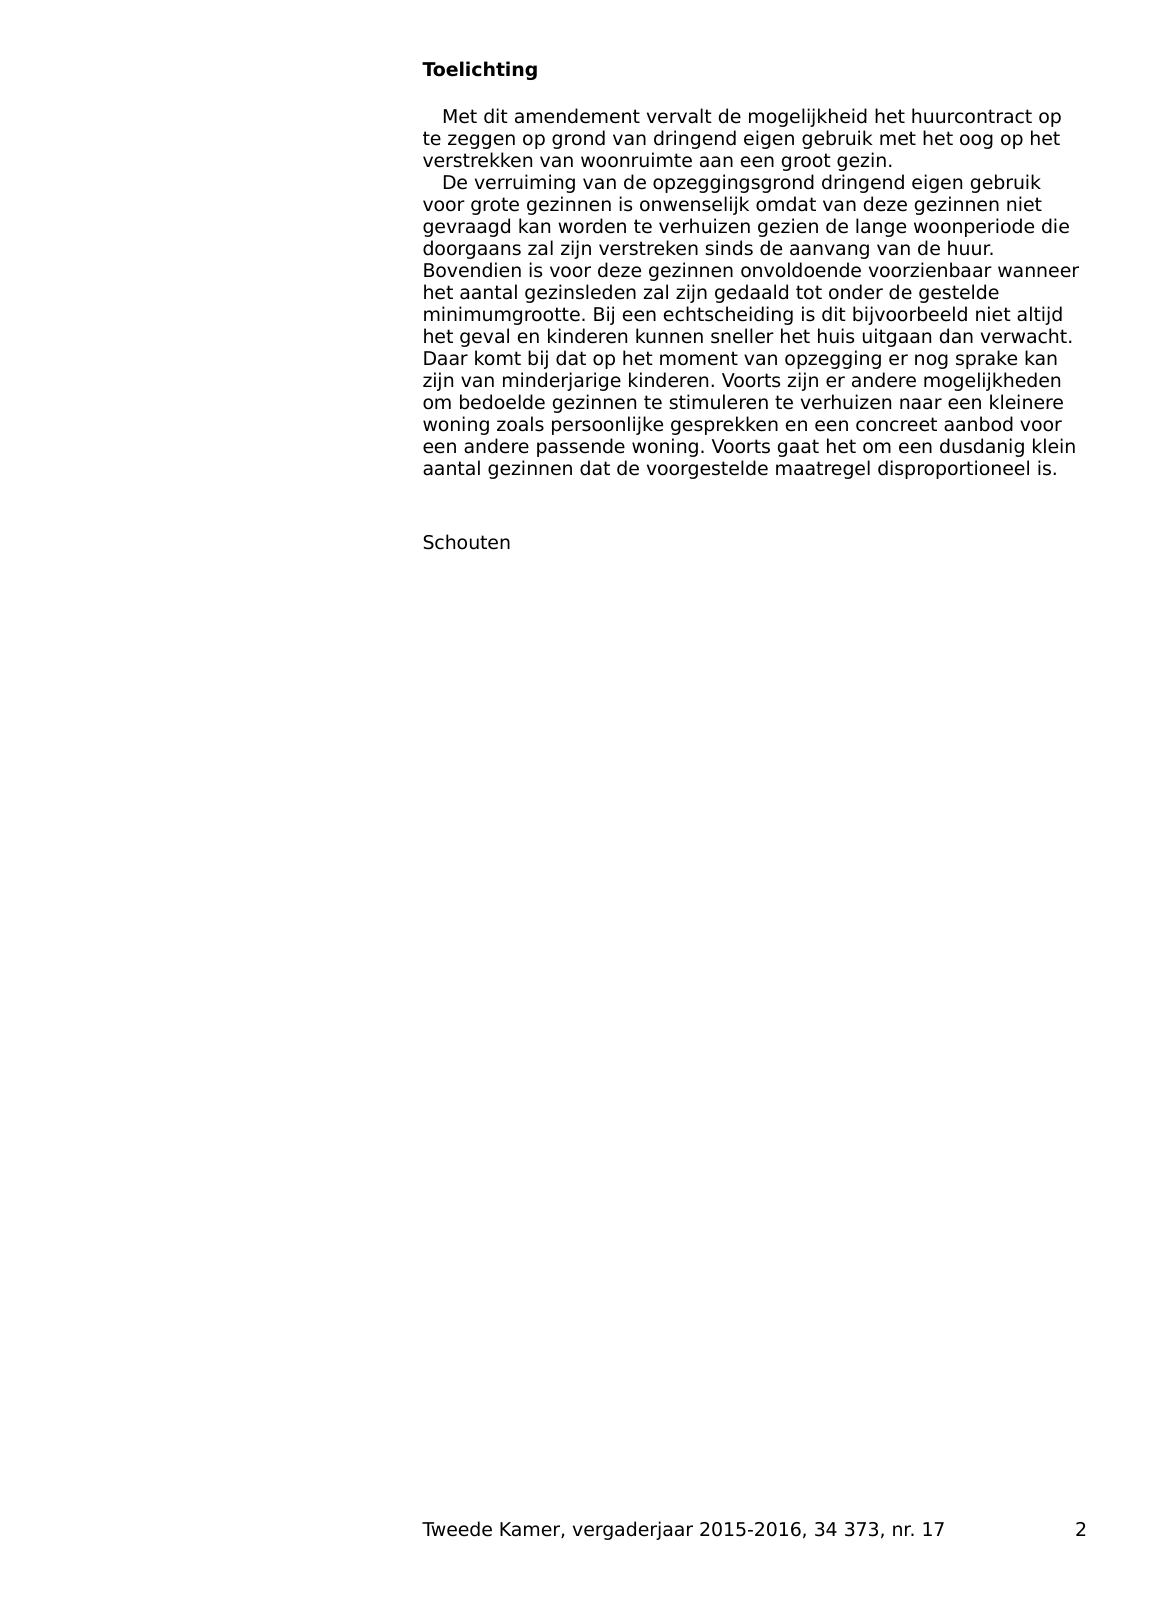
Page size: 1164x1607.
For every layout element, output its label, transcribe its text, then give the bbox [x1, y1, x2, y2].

text De verruiming van de opzeggingsgrond dringend eigen gebruik voor grote gezinnen is onwenselijk omdat van deze gezinnen niet gevraagd kan worden te verhuizen gezien de lange woonperiode die doorgaans zal zijn verstreken sinds de aanvang van de huur. Bovendien is voor deze gezinnen onvoldoende voorzienbaar wanneer het aantal gezinsleden zal zijn gedaald tot onder de gestelde minimumgrootte. Bij een echtscheiding is dit bijvoorbeeld niet altijd het geval en kinderen kunnen sneller het huis uitgaan dan verwacht. Daar komt bij dat op het moment van opzegging er nog sprake kan zijn van minderjarige kinderen. Voorts zijn er andere mogelijkheden om bedoelde gezinnen te stimuleren te verhuizen naar een kleinere woning zoals persoonlijke gesprekken en een concreet aanbod voor een andere passende woning. Voorts gaat het om een dusdanig klein aantal gezinnen dat de voorgestelde maatregel disproportioneel is. [422, 172, 1087, 480]
text Schouten [422, 510, 1087, 554]
subtitle Toelichting [422, 59, 1087, 81]
text Met dit amendement vervalt de mogelijkheid het huurcontract op te zeggen op grond van dringend eigen gebruik met het oog op het verstrekken van woonruimte aan een groot gezin. [422, 106, 1087, 172]
